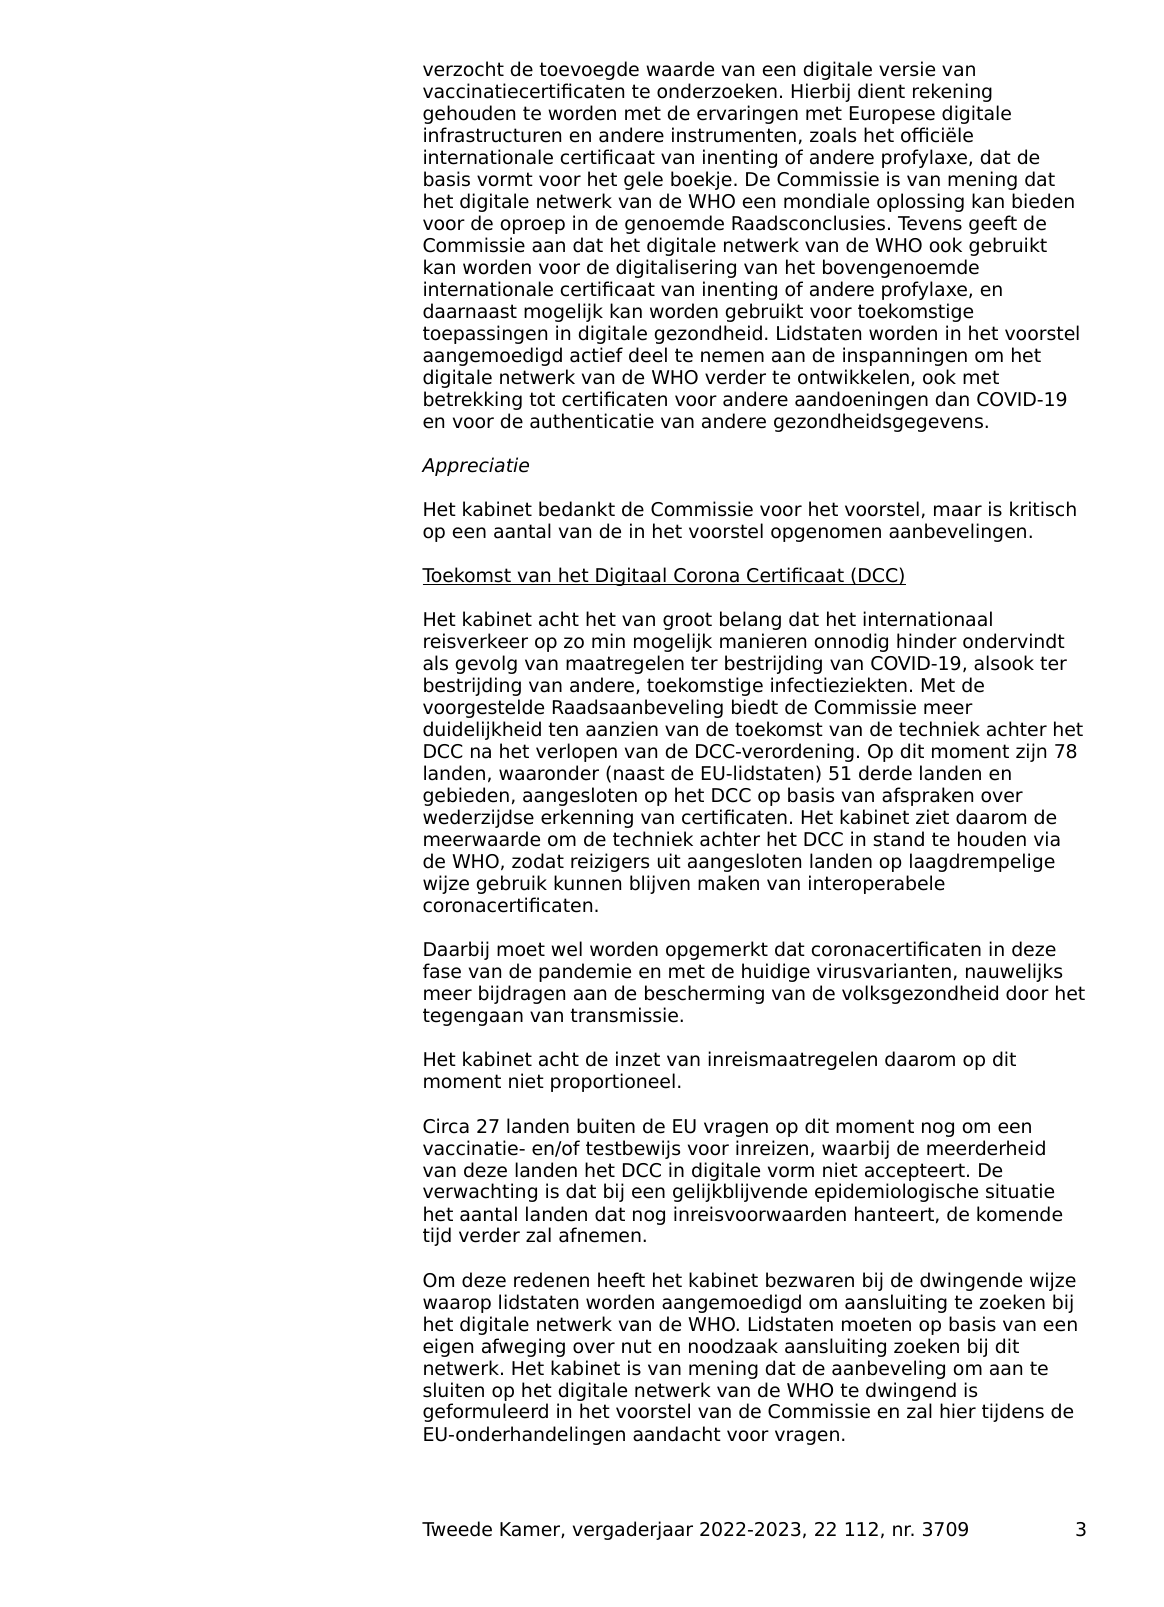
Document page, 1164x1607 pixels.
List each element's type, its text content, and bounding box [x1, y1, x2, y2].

subtitle Appreciatie [422, 455, 1087, 477]
text Om deze redenen heeft het kabinet bezwaren bij de dwingende wijze waarop lidstaten worden aangemoedigd om aansluiting te zoeken bij het digitale netwerk van de WHO. Lidstaten moeten op basis van een eigen afweging over nut en noodzaak aansluiting zoeken bij dit netwerk. Het kabinet is van mening dat de aanbeveling om aan te sluiten op het digitale netwerk van de WHO te dwingend is geformuleerd in het voorstel van de Commissie en zal hier tijdens de EU-onderhandelingen aandacht voor vragen. [422, 1269, 1087, 1445]
text verzocht de toevoegde waarde van een digitale versie van vaccinatiecertificaten te onderzoeken. Hierbij dient rekening gehouden te worden met de ervaringen met Europese digitale infrastructuren en andere instrumenten, zoals het officiële internationale certificaat van inenting of andere profylaxe, dat de basis vormt voor het gele boekje. De Commissie is van mening dat het digitale netwerk van de WHO een mondiale oplossing kan bieden voor de oproep in de genoemde Raadsconclusies. Tevens geeft de Commissie aan dat het digitale netwerk van de WHO ook gebruikt kan worden voor de digitalisering van het bovengenoemde internationale certificaat van inenting of andere profylaxe, en daarnaast mogelijk kan worden gebruikt voor toekomstige toepassingen in digitale gezondheid. Lidstaten worden in het voorstel aangemoedigd actief deel te nemen aan de inspanningen om het digitale netwerk van de WHO verder te ontwikkelen, ook met betrekking tot certificaten voor andere aandoeningen dan COVID-19 en voor de authenticatie van andere gezondheidsgegevens. [422, 59, 1087, 433]
text Het kabinet bedankt de Commissie voor het voorstel, maar is kritisch op een aantal van de in het voorstel opgenomen aanbevelingen. [422, 499, 1087, 543]
text Het kabinet acht de inzet van inreismaatregelen daarom op dit moment niet proportioneel. [422, 1049, 1087, 1093]
text Circa 27 landen buiten de EU vragen op dit moment nog om een vaccinatie- en/of testbewijs voor inreizen, waarbij de meerderheid van deze landen het DCC in digitale vorm niet accepteert. De verwachting is dat bij een gelijkblijvende epidemiologische situatie het aantal landen dat nog inreisvoorwaarden hanteert, de komende tijd verder zal afnemen. [422, 1116, 1087, 1247]
subtitle Toekomst van het Digitaal Corona Certificaat (DCC) [422, 565, 1087, 587]
text Het kabinet acht het van groot belang dat het internationaal reisverkeer op zo min mogelijk manieren onnodig hinder ondervindt als gevolg van maatregelen ter bestrijding van COVID-19, alsook ter bestrijding van andere, toekomstige infectieziekten. Met de voorgestelde Raadsaanbeveling biedt de Commissie meer duidelijkheid ten aanzien van de toekomst van de techniek achter het DCC na het verlopen van de DCC-verordening. Op dit moment zijn 78 landen, waaronder (naast de EU-lidstaten) 51 derde landen en gebieden, aangesloten op het DCC op basis van afspraken over wederzijdse erkenning van certificaten. Het kabinet ziet daarom de meerwaarde om de techniek achter het DCC in stand te houden via de WHO, zodat reizigers uit aangesloten landen op laagdrempelige wijze gebruik kunnen blijven maken van interoperabele coronacertificaten. [422, 609, 1087, 917]
text Daarbij moet wel worden opgemerkt dat coronacertificaten in deze fase van de pandemie en met de huidige virusvarianten, nauwelijks meer bijdragen aan de bescherming van de volksgezondheid door het tegengaan van transmissie. [422, 939, 1087, 1027]
